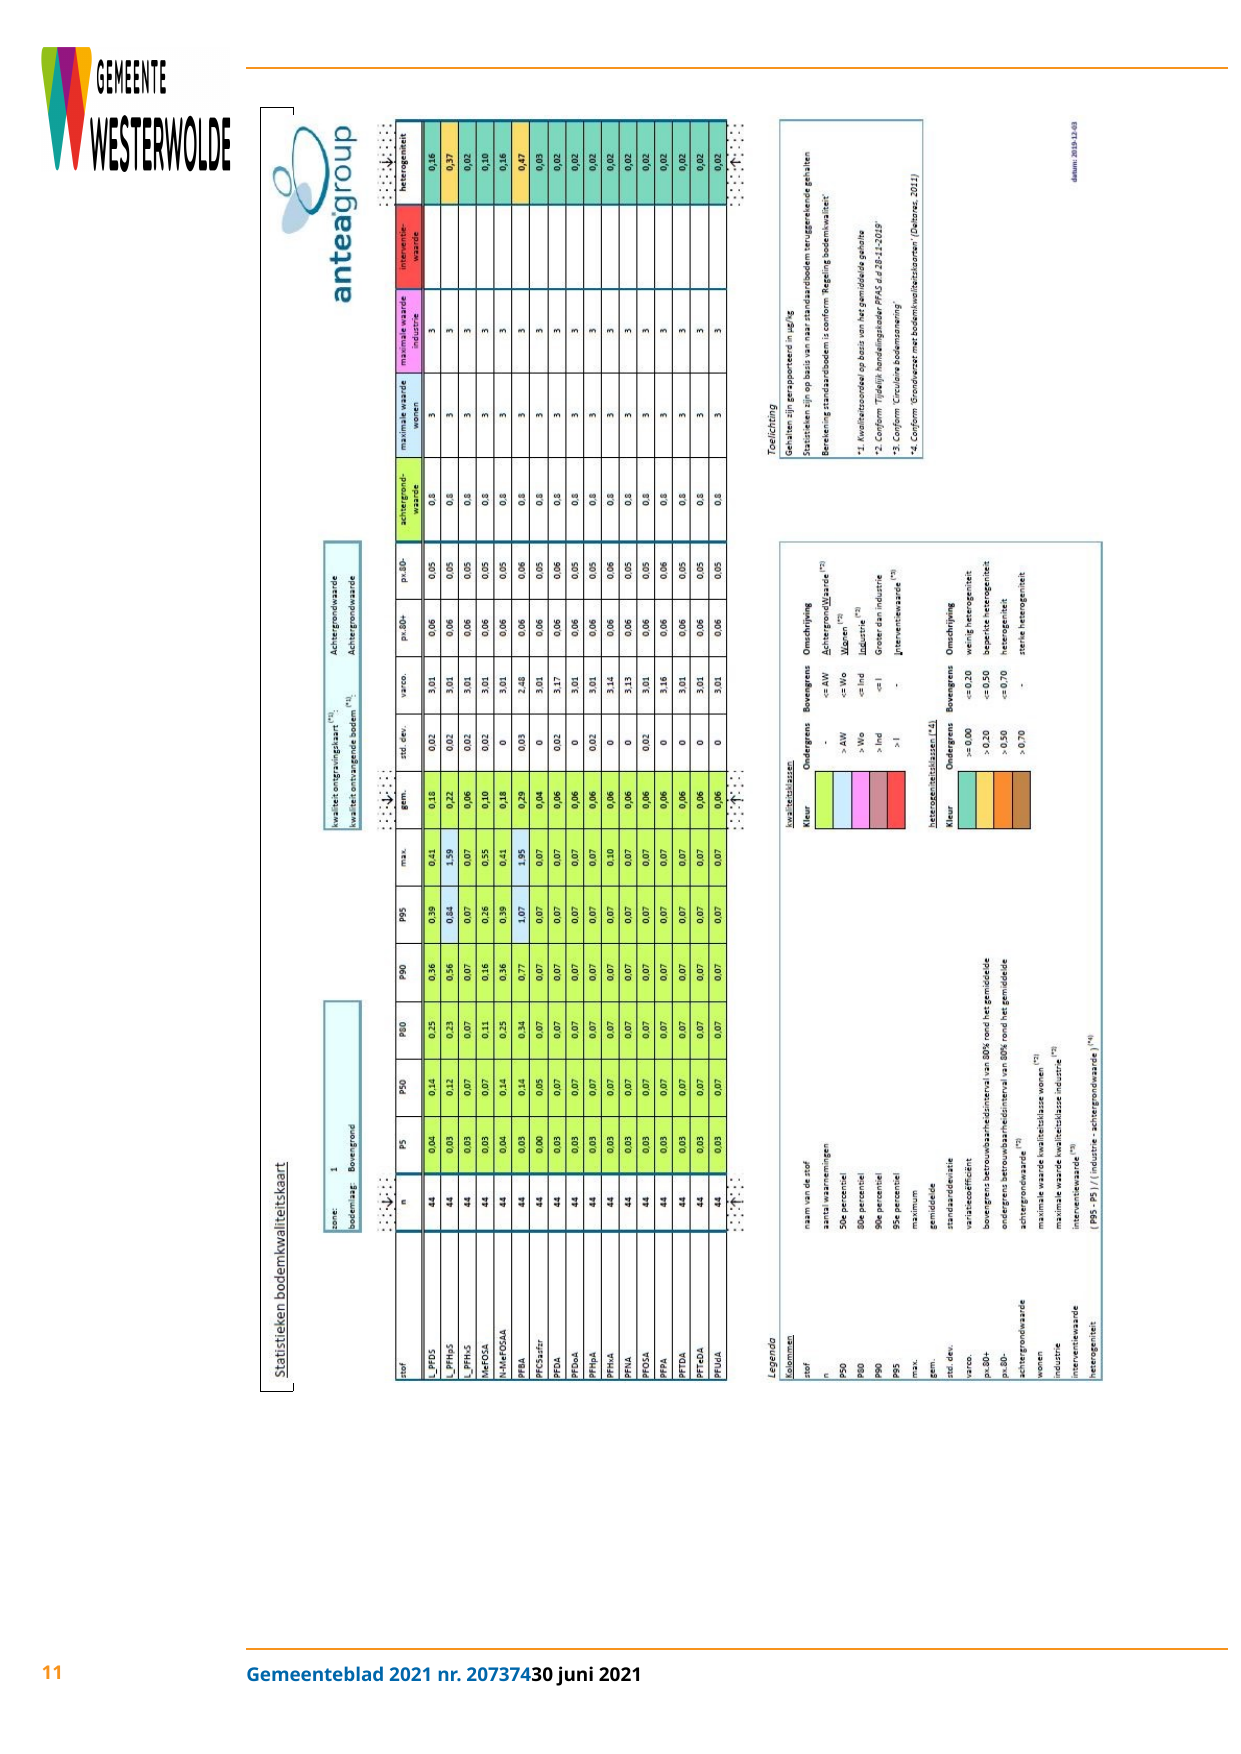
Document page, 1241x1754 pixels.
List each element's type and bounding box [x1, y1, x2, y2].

picture [268, 115, 1107, 1383]
picture [41, 47, 231, 172]
